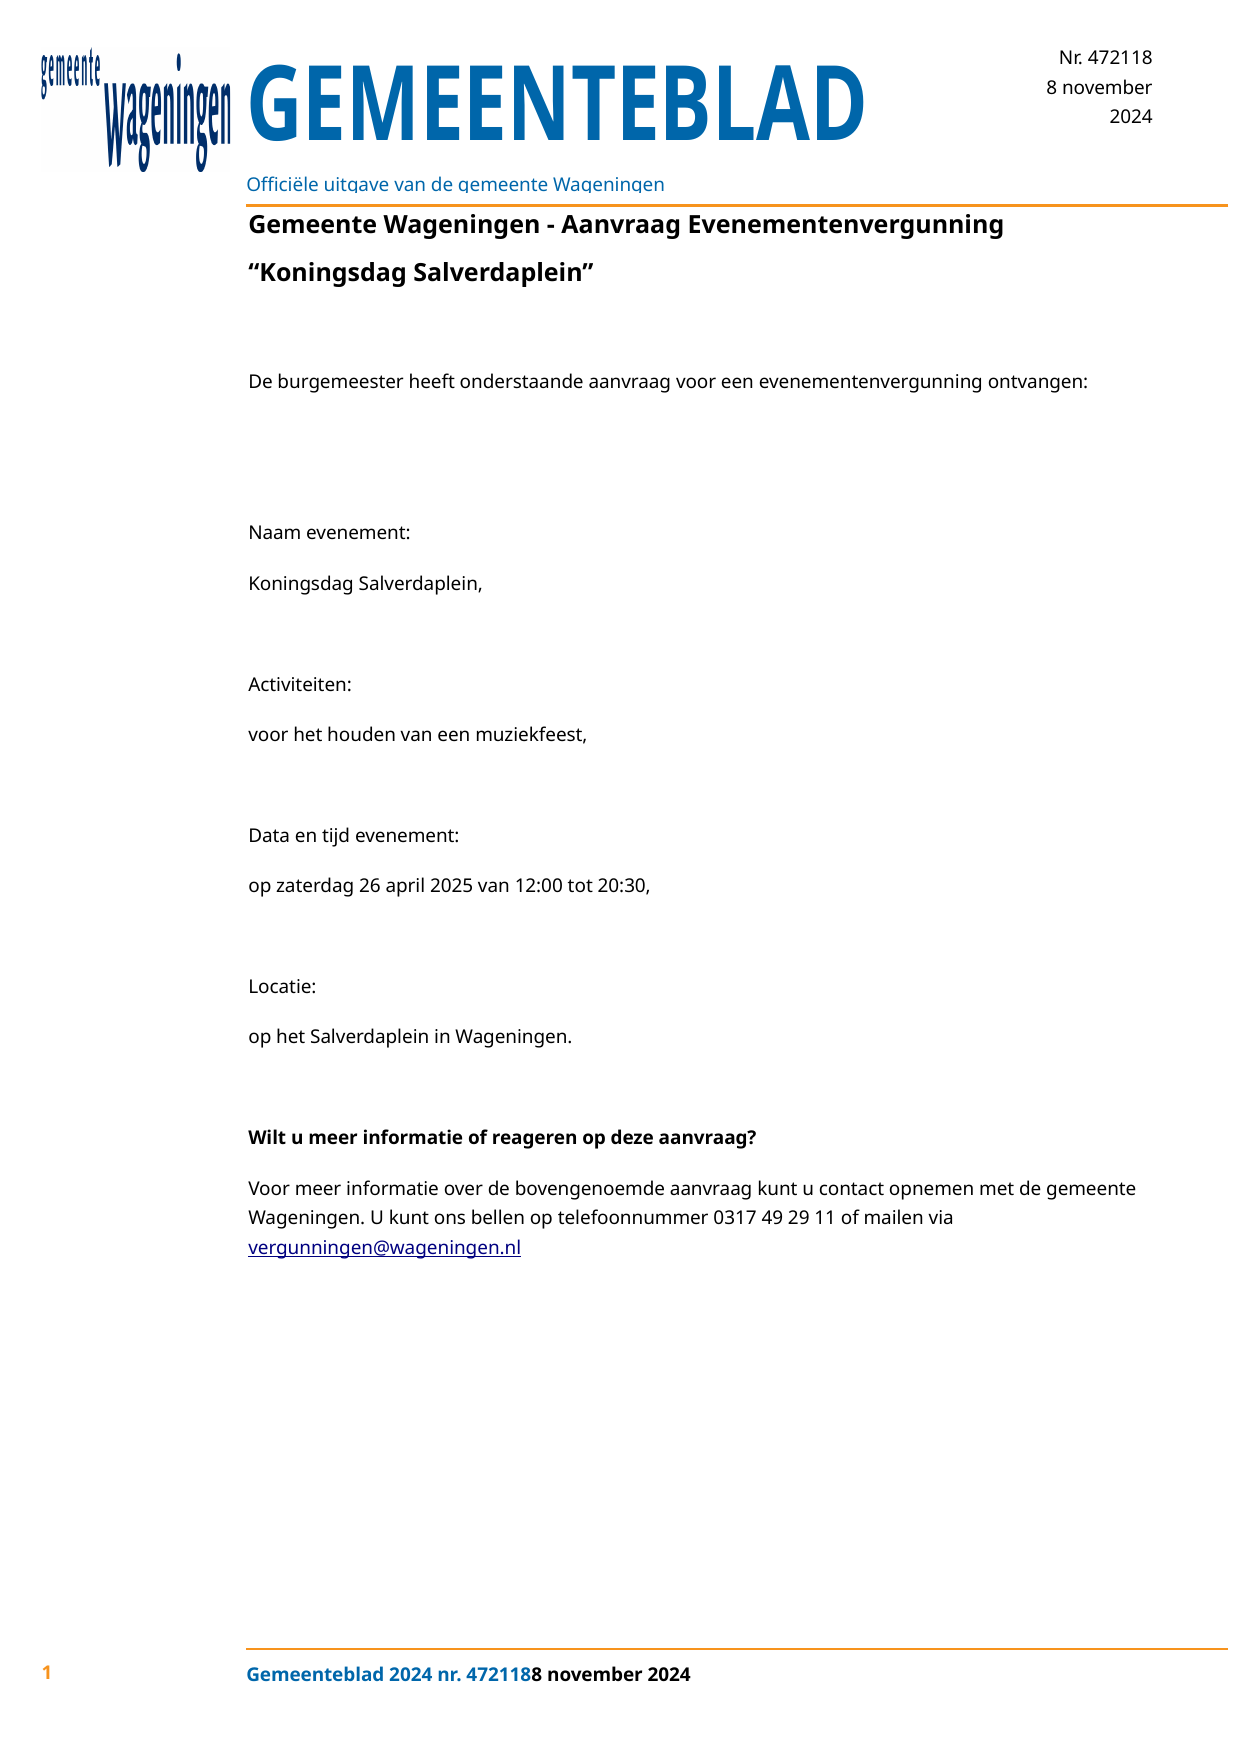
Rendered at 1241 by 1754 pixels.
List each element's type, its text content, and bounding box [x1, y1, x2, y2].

text Wilt u meer informatie of reageren op deze aanvraag? [248, 1124, 1152, 1150]
text Locatie: [248, 973, 1152, 999]
text Voor meer informatie over de bovengenoemde aanvraag kunt u contact opnemen met de gemeente Wageningen. U kunt ons bellen op telefoonnummer 0317 49 29 11 of mailen via vergunningen@wageningen.nl [248, 1175, 1152, 1260]
picture [41, 47, 231, 172]
text Koningsdag Salverdaplein, [248, 570, 1152, 596]
text voor het houden van een muziekfeest, [248, 721, 1152, 747]
text op het Salverdaplein in Wageningen. [248, 1024, 1152, 1049]
text Data en tijd evenement: [248, 822, 1152, 848]
text op zaterdag 26 april 2025 van 12:00 tot 20:30, [248, 872, 1152, 898]
text Activiteiten: [248, 671, 1152, 697]
text Gemeente Wageningen - Aanvraag Evenementenvergunning “Koningsdag Salverdaplein” [248, 207, 1152, 288]
text Naam evenement: [248, 519, 1152, 545]
text De burgemeester heeft onderstaande aanvraag voor een evenementenvergunning ontvangen: [248, 368, 1152, 394]
